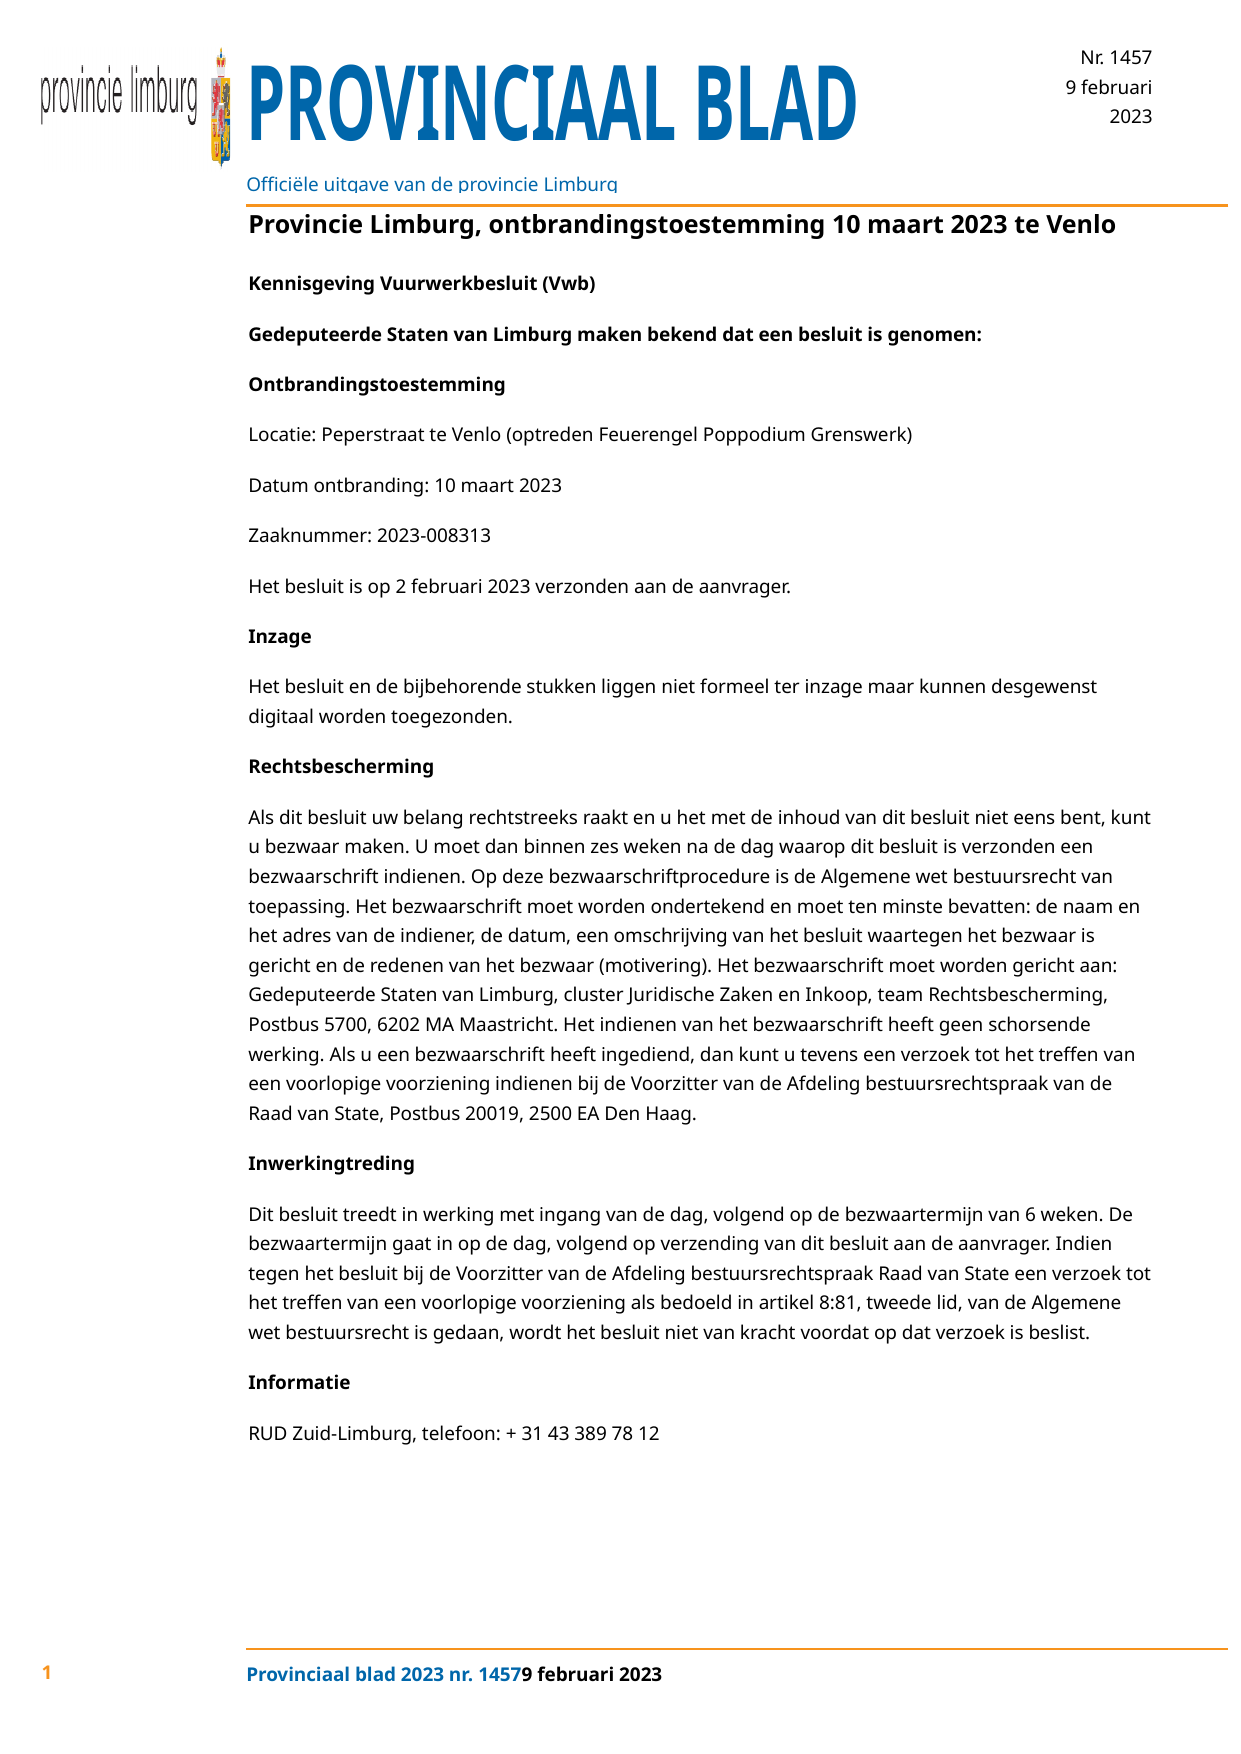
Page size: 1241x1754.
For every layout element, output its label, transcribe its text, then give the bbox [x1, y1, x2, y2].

text Ontbrandingstoestemming [248, 371, 1152, 397]
text Dit besluit treedt in werking met ingang van de dag, volgend op de bezwaartermijn van 6 weken. De bezwaartermijn gaat in op de dag, volgend op verzending van dit besluit aan de aanvrager. Indien tegen het besluit bij de Voorzitter van de Afdeling bestuursrechtspraak Raad van State een verzoek tot het treffen van een voorlopige voorziening als bedoeld in artikel 8:81, tweede lid, van de Algemene wet bestuursrecht is gedaan, wordt het besluit niet van kracht voordat op dat verzoek is beslist. [248, 1201, 1152, 1345]
text Informatie [248, 1369, 1152, 1395]
text RUD Zuid-Limburg, telefoon: + 31 43 389 78 12 [248, 1420, 1152, 1446]
text Het besluit is op 2 februari 2023 verzonden aan de aanvrager. [248, 573, 1152, 598]
picture [41, 47, 231, 172]
text Als dit besluit uw belang rechtstreeks raakt en u het met de inhoud van dit besluit niet eens bent, kunt u bezwaar maken. U moet dan binnen zes weken na de dag waarop dit besluit is verzonden een bezwaarschrift indienen. Op deze bezwaarschriftprocedure is de Algemene wet bestuursrecht van toepassing. Het bezwaarschrift moet worden ondertekend en moet ten minste bevatten: de naam en het adres van de indiener, de datum, een omschrijving van het besluit waartegen het bezwaar is gericht en de redenen van het bezwaar (motivering). Het bezwaarschrift moet worden gericht aan: Gedeputeerde Staten van Limburg, cluster Juridische Zaken en Inkoop, team Rechtsbescherming, Postbus 5700, 6202 MA Maastricht. Het indienen van het bezwaarschrift heeft geen schorsende werking. Als u een bezwaarschrift heeft ingediend, dan kunt u tevens een verzoek tot het treffen van een voorlopige voorziening indienen bij de Voorzitter van de Afdeling bestuursrechtspraak van de Raad van State, Postbus 20019, 2500 EA Den Haag. [248, 804, 1152, 1126]
text Gedeputeerde Staten van Limburg maken bekend dat een besluit is genomen: [248, 321, 1152, 346]
text Locatie: Peperstraat te Venlo (optreden Feuerengel Poppodium Grenswerk) [248, 422, 1152, 447]
text Het besluit en de bijbehorende stukken liggen niet formeel ter inzage maar kunnen desgewenst digitaal worden toegezonden. [248, 674, 1152, 729]
text Rechtsbescherming [248, 754, 1152, 779]
text Inwerkingtreding [248, 1150, 1152, 1176]
text Zaaknummer: 2023-008313 [248, 522, 1152, 548]
text Kennisgeving Vuurwerkbesluit (Vwb) [248, 270, 1152, 296]
text Provincie Limburg, ontbrandingstoestemming 10 maart 2023 te Venlo [248, 207, 1152, 241]
text Inzage [248, 623, 1152, 649]
text Datum ontbranding: 10 maart 2023 [248, 472, 1152, 498]
